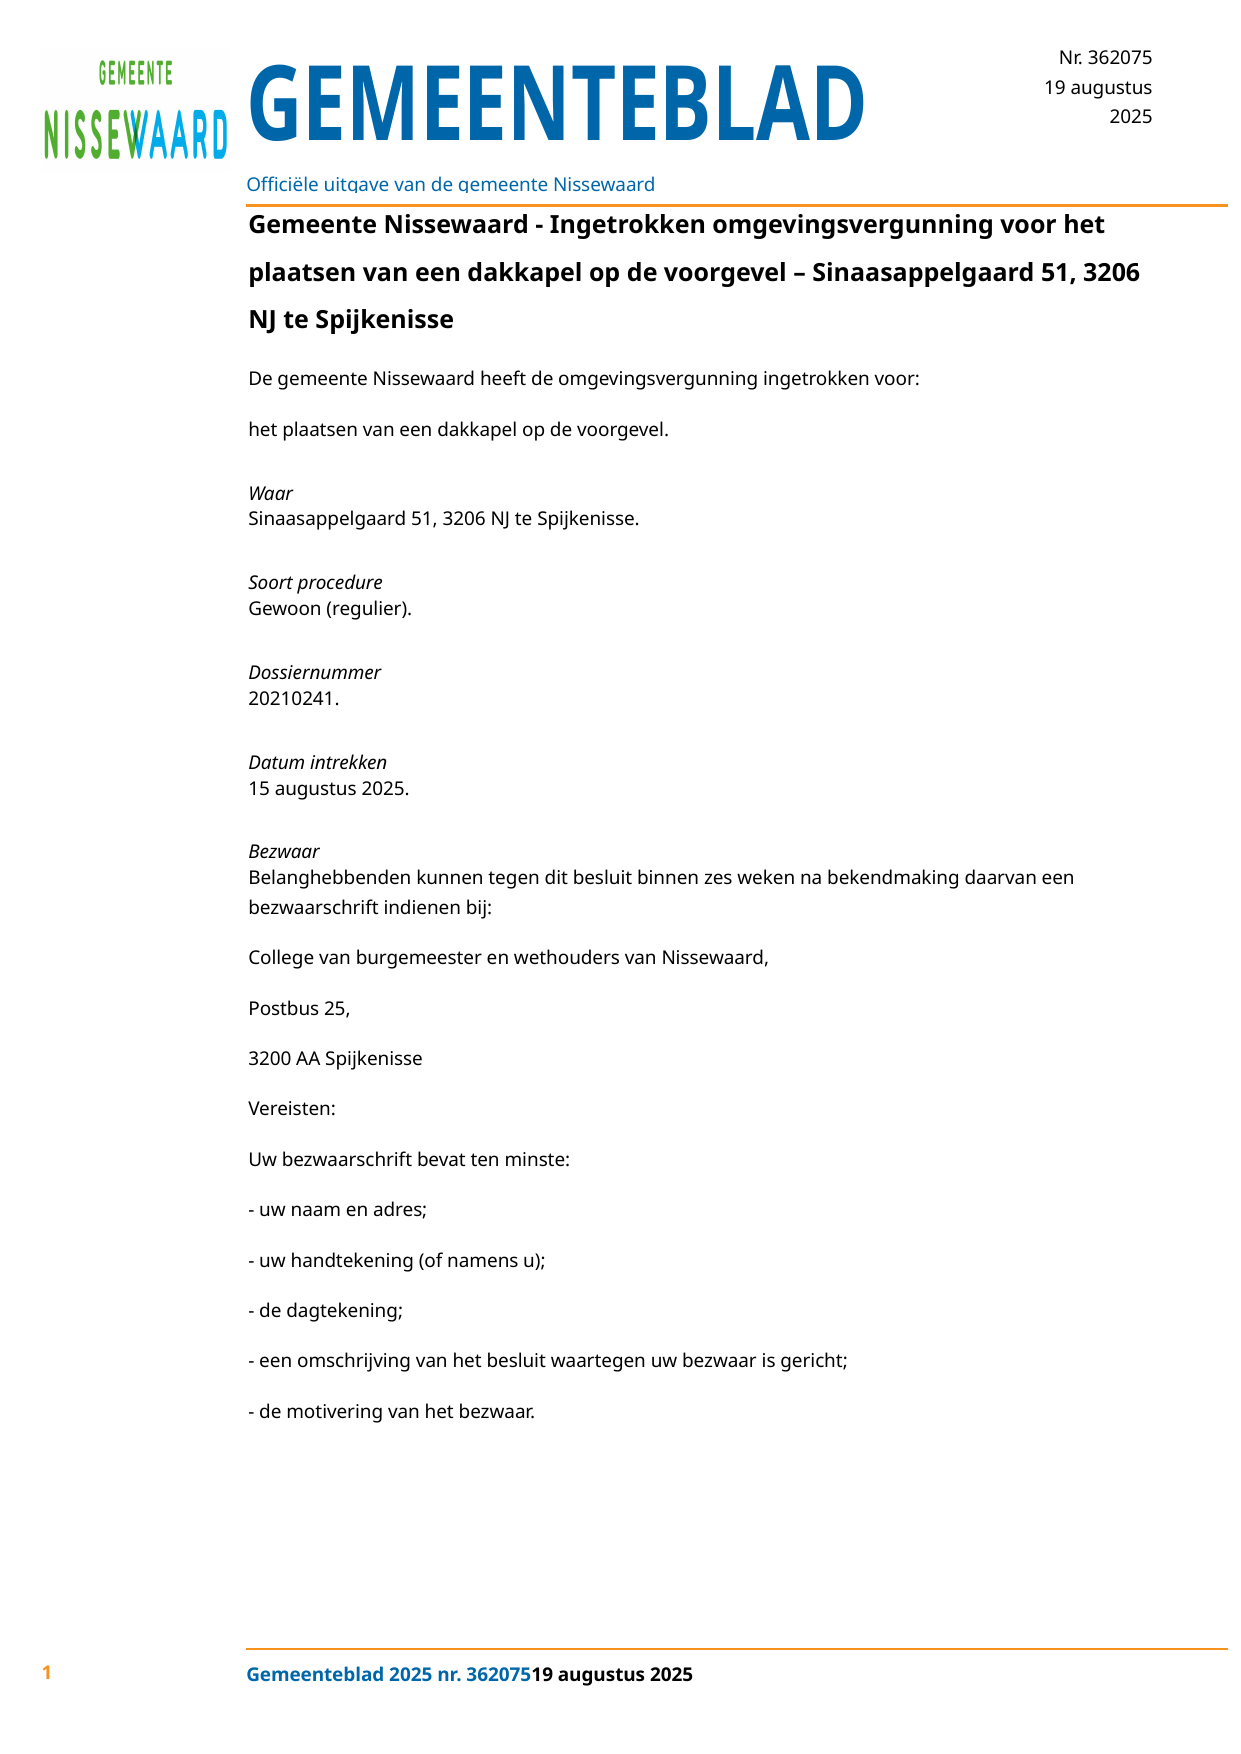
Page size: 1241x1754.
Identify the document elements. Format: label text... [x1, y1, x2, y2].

text College van burgemeester en wethouders van Nissewaard, [248, 944, 1152, 970]
text - de dagtekening; [248, 1297, 1152, 1323]
text 3200 AA Spijkenisse [248, 1045, 1152, 1071]
text Waar [248, 480, 1152, 506]
picture [41, 47, 231, 172]
text Soort procedure [248, 569, 1152, 595]
text Postbus 25, [248, 995, 1152, 1021]
text - de motivering van het bezwaar. [248, 1398, 1152, 1424]
text Vereisten: [248, 1096, 1152, 1121]
text Datum intrekken [248, 749, 1152, 775]
text - een omschrijving van het besluit waartegen uw bezwaar is gericht; [248, 1348, 1152, 1373]
text Dossiernummer [248, 659, 1152, 685]
text het plaatsen van een dakkapel op de voorgevel. [248, 416, 1152, 442]
text Sinaasappelgaard 51, 3206 NJ te Spijkenisse. [248, 506, 1152, 531]
text Gewoon (regulier). [248, 595, 1152, 621]
text 20210241. [248, 685, 1152, 711]
text Bezwaar [248, 839, 1152, 864]
text De gemeente Nissewaard heeft de omgevingsvergunning ingetrokken voor: [248, 366, 1152, 391]
text Belanghebbenden kunnen tegen dit besluit binnen zes weken na bekendmaking daarvan een bezwaarschrift indienen bij: [248, 864, 1152, 920]
text - uw naam en adres; [248, 1196, 1152, 1222]
text Uw bezwaarschrift bevat ten minste: [248, 1146, 1152, 1172]
text Gemeente Nissewaard - Ingetrokken omgevingsvergunning voor het plaatsen van een dakkapel op de voorgevel – Sinaasappelgaard 51, 3206 NJ te Spijkenisse [248, 207, 1152, 336]
text 15 augustus 2025. [248, 775, 1152, 800]
text - uw handtekening (of namens u); [248, 1247, 1152, 1273]
